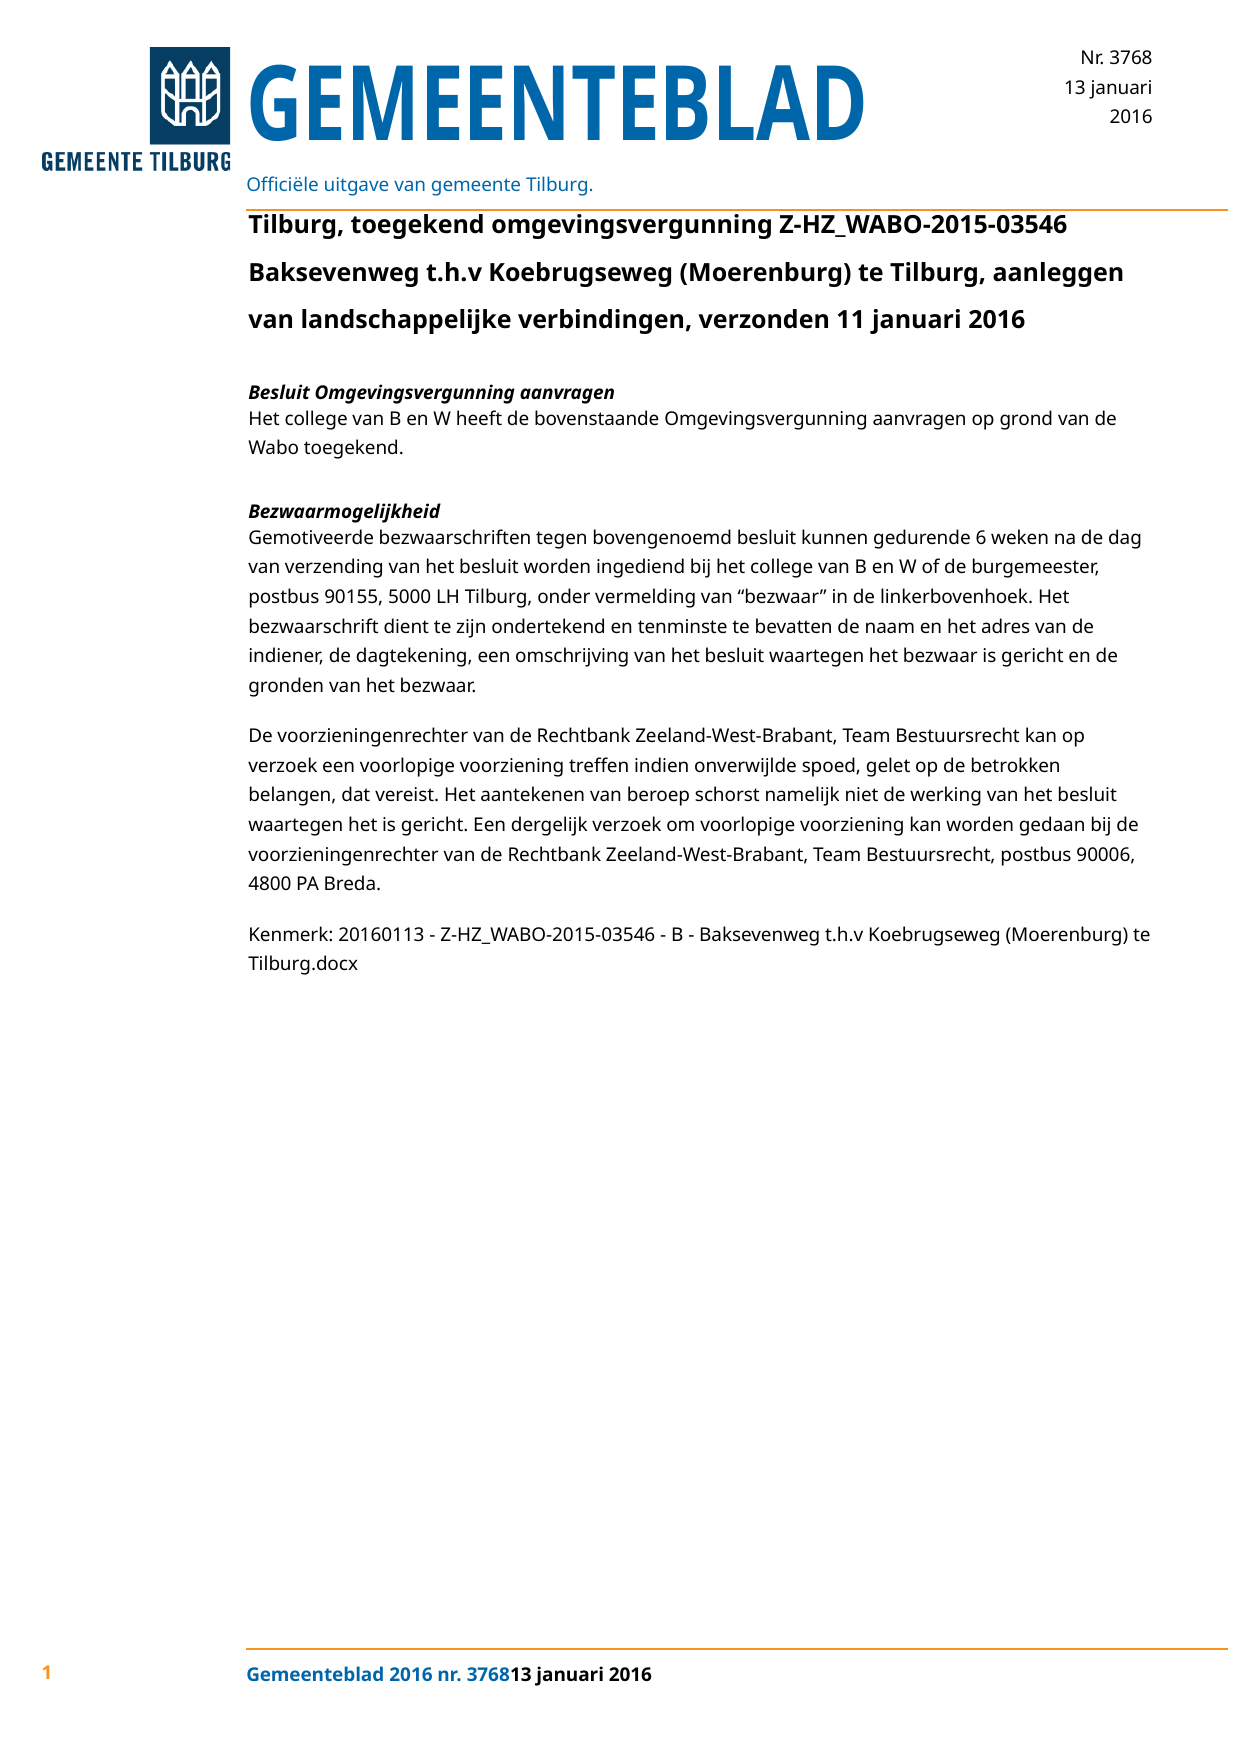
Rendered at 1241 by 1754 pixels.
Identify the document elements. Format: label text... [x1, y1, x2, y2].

text Besluit Omgevingsvergunning aanvragen [248, 379, 1152, 405]
text Het college van B en W heeft de bovenstaande Omgevingsvergunning aanvragen op grond van de Wabo toegekend. [248, 405, 1152, 460]
text Kenmerk: 20160113 - Z-HZ_WABO-2015-03546 - B - Baksevenweg t.h.v Koebrugseweg (Moerenburg) te Tilburg.docx [248, 921, 1152, 976]
picture [41, 47, 231, 172]
text Tilburg, toegekend omgevingsvergunning Z-HZ_WABO-2015-03546 Baksevenweg t.h.v Koebrugseweg (Moerenburg) te Tilburg, aanleggen van landschappelijke verbindingen, verzonden 11 januari 2016 [248, 211, 1152, 336]
text Gemotiveerde bezwaarschriften tegen bovengenoemd besluit kunnen gedurende 6 weken na de dag van verzending van het besluit worden ingediend bij het college van B en W of de burgemeester, postbus 90155, 5000 LH Tilburg, onder vermelding van “bezwaar” in de linkerbovenhoek. Het bezwaarschrift dient te zijn ondertekend en tenminste te bevatten de naam en het adres van de indiener, de dagtekening, een omschrijving van het besluit waartegen het bezwaar is gericht en de gronden van het bezwaar. [248, 524, 1152, 698]
text De voorzieningenrechter van de Rechtbank Zeeland-West-Brabant, Team Bestuursrecht kan op verzoek een voorlopige voorziening treffen indien onverwijlde spoed, gelet op de betrokken belangen, dat vereist. Het aantekenen van beroep schorst namelijk niet de werking van het besluit waartegen het is gericht. Een dergelijk verzoek om voorlopige voorziening kan worden gedaan bij de voorzieningenrechter van de Rechtbank Zeeland-West-Brabant, Team Bestuursrecht, postbus 90006, 4800 PA Breda. [248, 722, 1152, 896]
text Bezwaarmogelijkheid [248, 498, 1152, 524]
